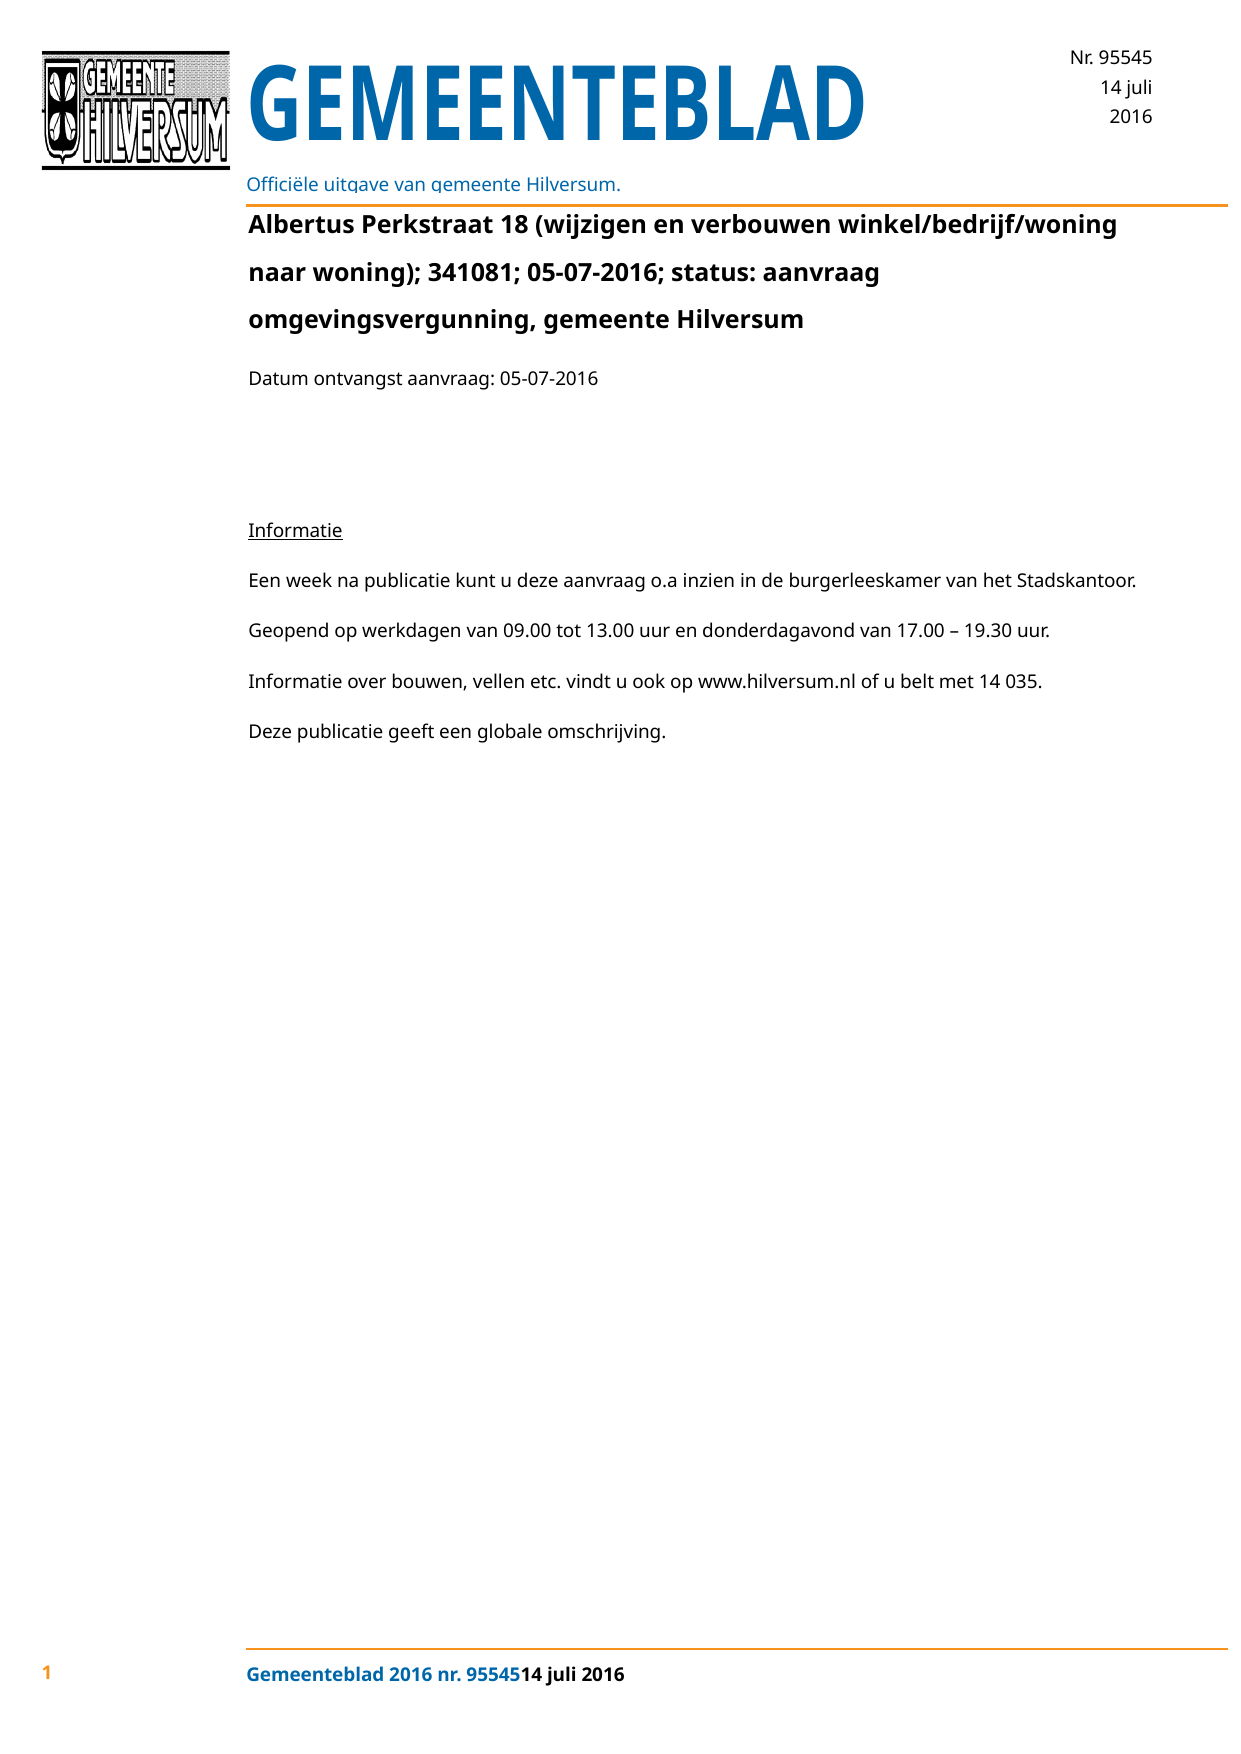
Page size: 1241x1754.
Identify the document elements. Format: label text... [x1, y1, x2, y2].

text Een week na publicatie kunt u deze aanvraag o.a inzien in de burgerleeskamer van het Stadskantoor. [248, 567, 1152, 593]
text Informatie over bouwen, vellen etc. vindt u ook op www.hilversum.nl of u belt met 14 035. [248, 668, 1152, 694]
text Datum ontvangst aanvraag: 05-07-2016 [248, 366, 1152, 391]
text Geopend op werkdagen van 09.00 tot 13.00 uur en donderdagavond van 17.00 – 19.30 uur. [248, 618, 1152, 643]
text Informatie [248, 517, 1152, 542]
text Deze publicatie geeft een globale omschrijving. [248, 718, 1152, 744]
text Albertus Perkstraat 18 (wijzigen en verbouwen winkel/bedrijf/woning naar woning); 341081; 05-07-2016; status: aanvraag omgevingsvergunning, gemeente Hilversum [248, 207, 1152, 336]
picture [41, 47, 231, 172]
